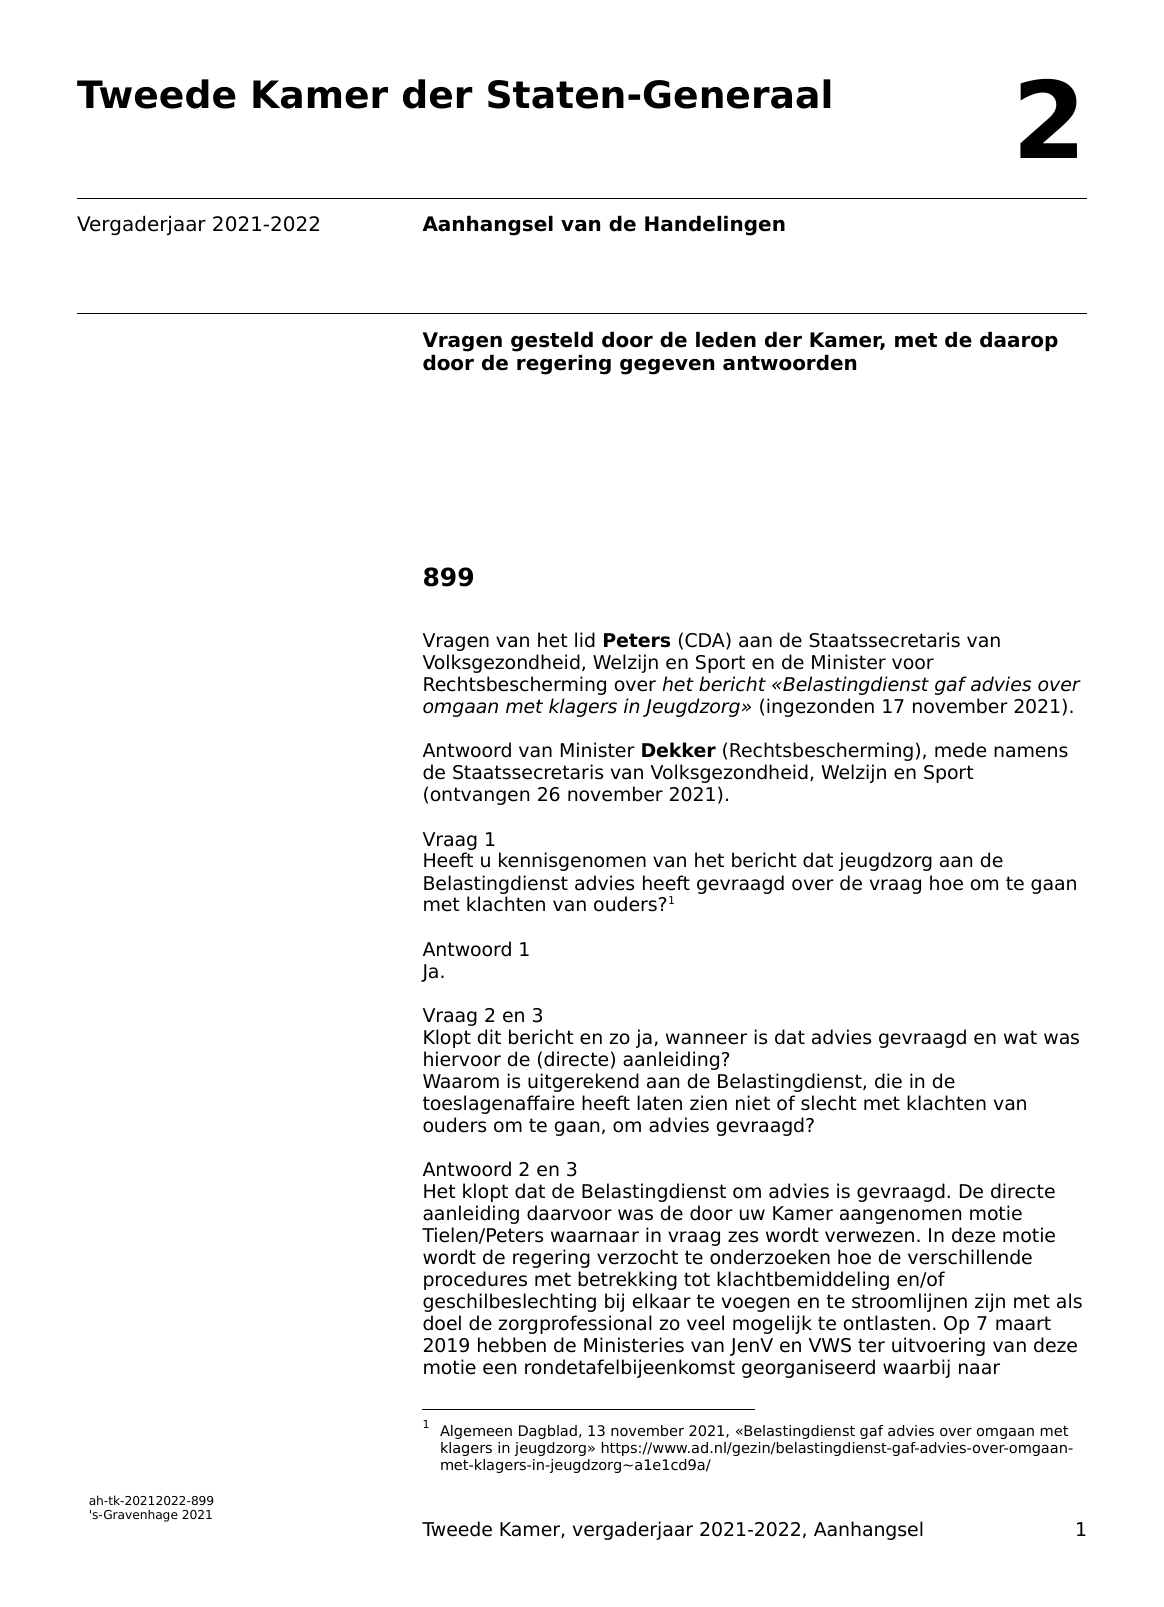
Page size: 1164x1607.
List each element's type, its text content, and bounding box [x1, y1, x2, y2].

text Het klopt dat de Belastingdienst om advies is gevraagd. De directe aanleiding daarvoor was de door uw Kamer aangenomen motie Tielen/Peters waarnaar in vraag zes wordt verwezen. In deze motie wordt de regering verzocht te onderzoeken hoe de verschillende procedures met betrekking tot klachtbemiddeling en/of geschilbeslechting bij elkaar te voegen en te stroomlijnen zijn met als doel de zorgprofessional zo veel mogelijk te ontlasten. Op 7 maart 2019 hebben de Ministeries van JenV en VWS ter uitvoering van deze motie een rondetafelbijeenkomst georganiseerd waarbij naar [422, 1181, 1087, 1378]
text Heeft u kennisgenomen van het bericht dat jeugdzorg aan de Belastingdienst advies heeft gevraagd over de vraag hoe om te gaan met klachten van ouders? [422, 850, 1087, 916]
text Vragen van het lid Peters (CDA) aan de Staatssecretaris van Volksgezondheid, Welzijn en Sport en de Minister voor Rechtsbescherming over het bericht «Belastingdienst gaf advies over omgaan met klagers in Jeugdzorg» (ingezonden 17 november 2021). [422, 630, 1087, 718]
text Algemeen Dagblad, 13 november 2021, «Belastingdienst gaf advies over omgaan met klagers in jeugdzorg» https://www.ad.nl/gezin/belastingdienst-gaf-advies-over-omgaan-met-klagers-in-jeugdzorg~a1e1cd9a/ [422, 1418, 1087, 1474]
table_cell Aanhangsel van de Handelingen [422, 199, 1087, 313]
text ah-tk-20212022-899 [88, 1494, 323, 1508]
text Waarom is uitgerekend aan de Belastingdienst, die in de toeslagenaffaire heeft laten zien niet of slecht met klachten van ouders om te gaan, om advies gevraagd? [422, 1071, 1087, 1137]
text 's-Gravenhage 2021 [88, 1508, 323, 1522]
table_header Tweede Kamer der Staten-Generaal [77, 59, 886, 198]
text Vraag 1 [422, 828, 1087, 850]
text Antwoord 2 en 3 [422, 1159, 1087, 1181]
table_cell [77, 314, 422, 375]
text Antwoord 1 [422, 938, 1087, 961]
text Ja. [422, 961, 1087, 982]
text Antwoord van Minister Dekker (Rechtsbescherming), mede namens de Staatssecretaris van Volksgezondheid, Welzijn en Sport (ontvangen 26 november 2021). [422, 740, 1087, 806]
text Vraag 2 en 3 [422, 1005, 1087, 1027]
table_cell Vragen gesteld door de leden der Kamer, met de daarop door de regering gegeven antwoorden [422, 314, 1087, 375]
table_cell Vergaderjaar 2021-2022 [77, 199, 422, 313]
table_header 2 [886, 59, 1087, 198]
text 899 [422, 563, 1087, 592]
text Klopt dit bericht en zo ja, wanneer is dat advies gevraagd en wat was hiervoor de (directe) aanleiding? [422, 1027, 1087, 1071]
